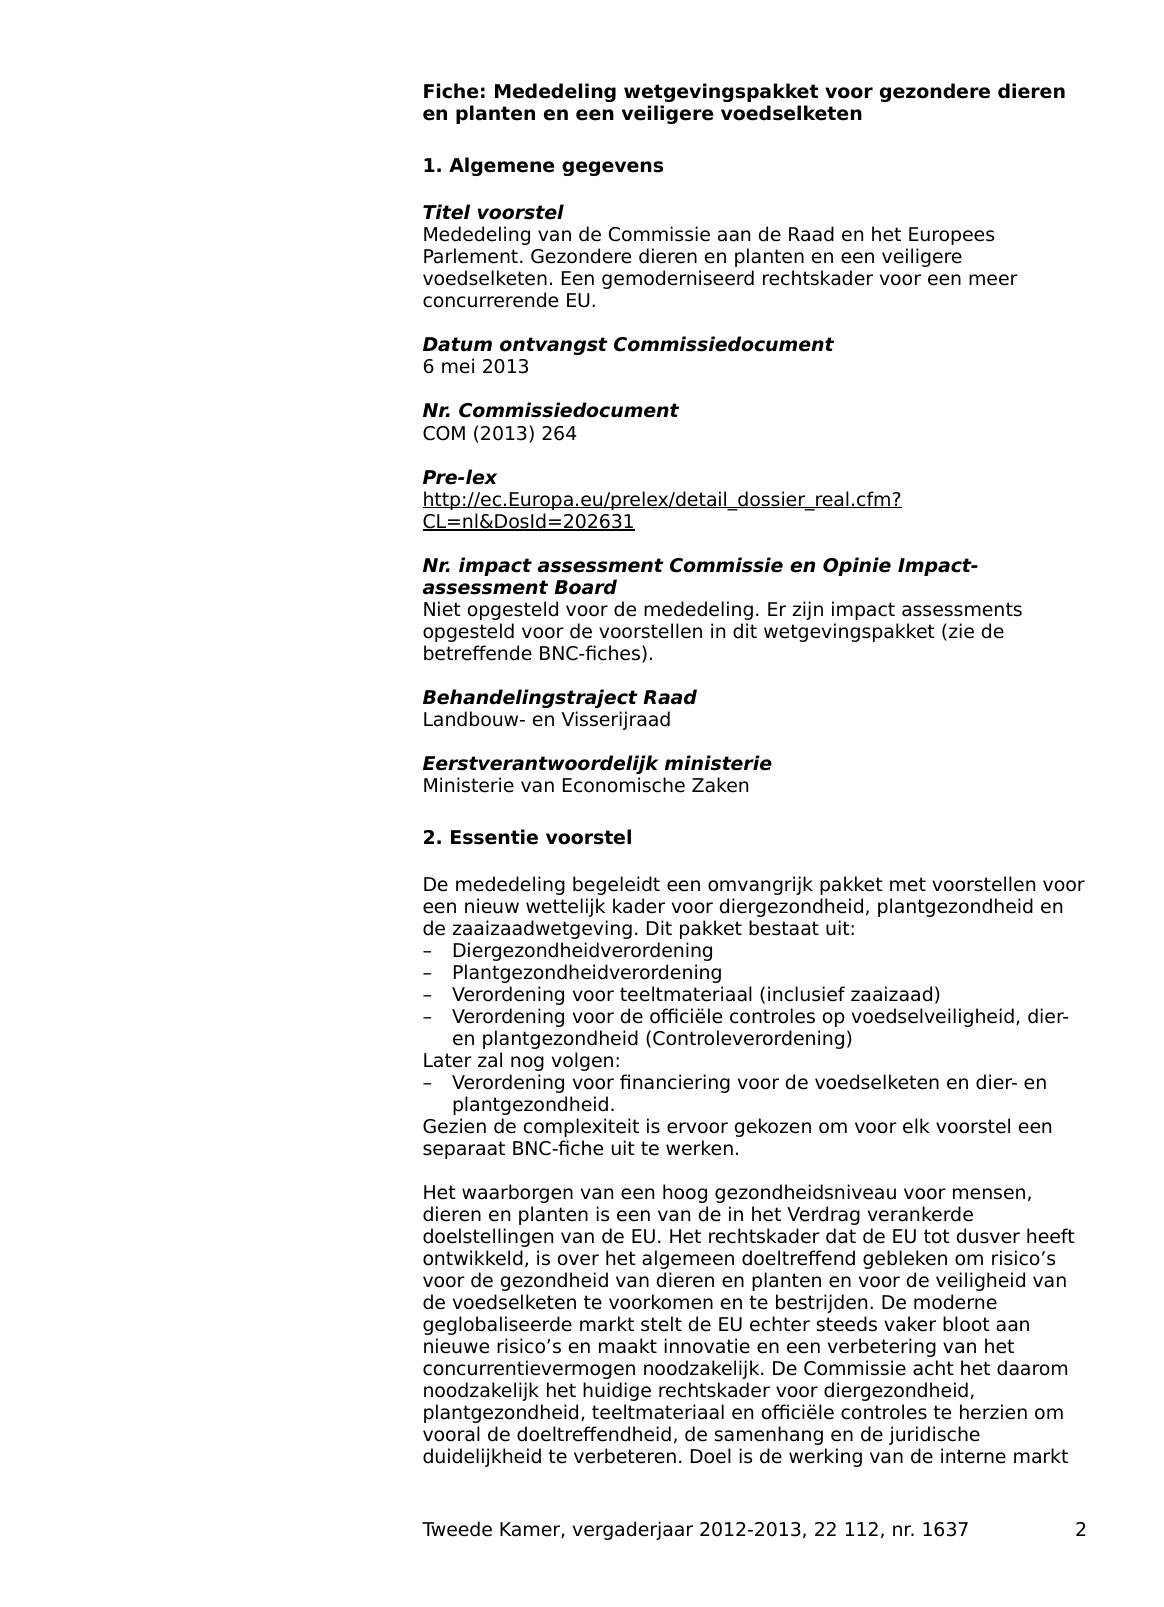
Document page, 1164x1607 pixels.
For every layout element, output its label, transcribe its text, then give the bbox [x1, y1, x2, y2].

subtitle Fiche: Mededeling wetgevingspakket voor gezondere dieren en planten en een veiligere voedselketen [422, 81, 1087, 125]
text Landbouw- en Visserijraad [422, 709, 1087, 731]
text Gezien de complexiteit is ervoor gekozen om voor elk voorstel een separaat BNC-fiche uit te werken. [422, 1116, 1087, 1159]
text Het waarborgen van een hoog gezondheidsniveau voor mensen, dieren en planten is een van de in het Verdrag verankerde doelstellingen van de EU. Het rechtskader dat de EU tot dusver heeft ontwikkeld, is over het algemeen doeltreffend gebleken om risico’s voor de gezondheid van dieren en planten en voor de veiligheid van de voedselketen te voorkomen en te bestrijden. De moderne geglobaliseerde markt stelt de EU echter steeds vaker bloot aan nieuwe risico’s en maakt innovatie en een verbetering van het concurrentievermogen noodzakelijk. De Commissie acht het daarom noodzakelijk het huidige rechtskader voor diergezondheid, plantgezondheid, teeltmateriaal en officiële controles te herzien om vooral de doeltreffendheid, de samenhang en de juridische duidelijkheid te verbeteren. Doel is de werking van de interne markt [422, 1182, 1087, 1467]
text Niet opgesteld voor de mededeling. Er zijn impact assessments opgesteld voor de voorstellen in dit wetgevingspakket (zie de betreffende BNC-fiches). [422, 599, 1087, 664]
text De mededeling begeleidt een omvangrijk pakket met voorstellen voor een nieuw wettelijk kader voor diergezondheid, plantgezondheid en de zaaizaadwetgeving. Dit pakket bestaat uit: [422, 874, 1087, 940]
text http://ec.Europa.eu/prelex/detail_dossier_real.cfm?CL=nl&DosId=202631 [422, 488, 1087, 532]
text Mededeling van de Commissie aan de Raad en het Europees Parlement. Gezondere dieren en planten en een veiligere voedselketen. Een gemoderniseerd rechtskader voor een meer concurrerende EU. [422, 224, 1087, 312]
text Later zal nog volgen: [422, 1050, 1087, 1072]
subtitle 2. Essentie voorstel [422, 827, 1087, 849]
subtitle Nr. Commissiedocument [422, 400, 1087, 422]
text – Verordening voor teeltmateriaal (inclusief zaaizaad) [422, 984, 1087, 1006]
subtitle Titel voorstel [422, 202, 1087, 224]
subtitle Behandelingstraject Raad [422, 687, 1087, 709]
text 6 mei 2013 [422, 356, 1087, 378]
text – Verordening voor de officiële controles op voedselveiligheid, dier- en plantgezondheid (Controleverordening) [422, 1006, 1087, 1050]
subtitle 1. Algemene gegevens [422, 155, 1087, 177]
text – Verordening voor financiering voor de voedselketen en dier- en plantgezondheid. [422, 1072, 1087, 1116]
subtitle Eerstverantwoordelijk ministerie [422, 753, 1087, 775]
text Ministerie van Economische Zaken [422, 775, 1087, 797]
subtitle Pre-lex [422, 467, 1087, 488]
subtitle Datum ontvangst Commissiedocument [422, 334, 1087, 356]
text COM (2013) 264 [422, 422, 1087, 444]
subtitle Nr. impact assessment Commissie en Opinie Impact-assessment Board [422, 555, 1087, 599]
text – Plantgezondheidverordening [422, 962, 1087, 984]
text – Diergezondheidverordening [422, 940, 1087, 962]
